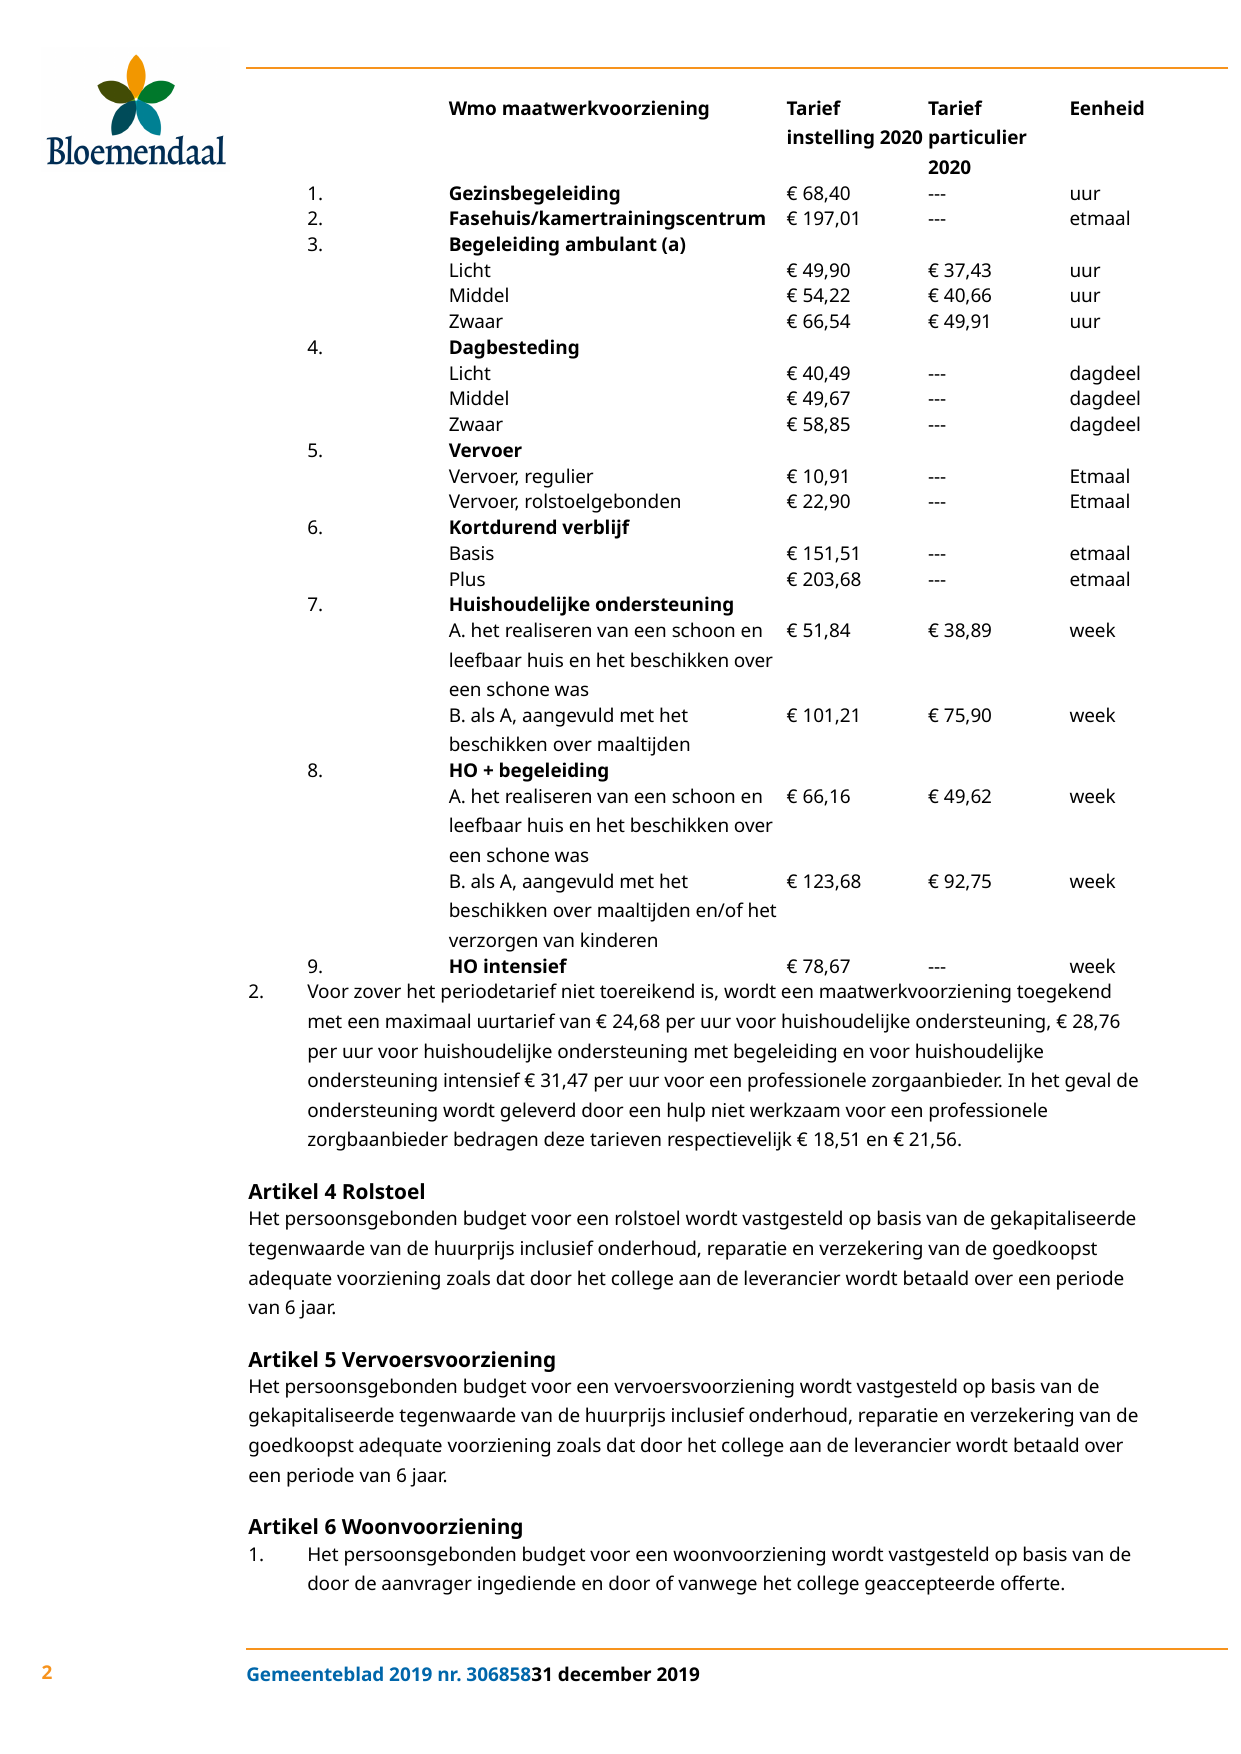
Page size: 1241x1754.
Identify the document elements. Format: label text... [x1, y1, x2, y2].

table_cell Licht [449, 360, 786, 386]
table_cell week [1069, 868, 1211, 953]
table_cell [786, 758, 928, 783]
table_cell --- [928, 206, 1069, 231]
table_cell HO intensief [449, 953, 786, 979]
table_cell € 38,89 [928, 617, 1069, 702]
table_cell Kortdurend verblijf [449, 514, 786, 540]
table_cell Middel [449, 386, 786, 411]
table_cell € 54,22 [786, 283, 928, 308]
table_cell [307, 617, 448, 702]
table_cell --- [928, 360, 1069, 386]
table_cell --- [928, 463, 1069, 488]
table_cell Basis [449, 540, 786, 566]
table_cell 3. [307, 231, 448, 257]
table_cell € 49,90 [786, 257, 928, 283]
table_cell € 49,62 [928, 783, 1069, 868]
table_cell B. als A, aangevuld met het beschikken over maaltijden [449, 702, 786, 757]
table_cell € 101,21 [786, 702, 928, 757]
table_cell € 197,01 [786, 206, 928, 231]
table_cell A. het realiseren van een schoon en leefbaar huis en het beschikken over een schone was [449, 783, 786, 868]
table_cell --- [928, 540, 1069, 566]
table_cell Gezinsbegeleiding [449, 180, 786, 206]
table_cell 8. [307, 758, 448, 783]
table_cell 1. [307, 180, 448, 206]
table_cell [786, 591, 928, 617]
table_cell [928, 591, 1069, 617]
table_cell € 151,51 [786, 540, 928, 566]
table_cell Etmaal [1069, 489, 1211, 514]
table_cell Vervoer [449, 437, 786, 463]
table_cell € 68,40 [786, 180, 928, 206]
table_cell Middel [449, 283, 786, 308]
table_cell Vervoer, regulier [449, 463, 786, 488]
table_cell 5. [307, 437, 448, 463]
table_cell € 78,67 [786, 953, 928, 979]
table_cell € 22,90 [786, 489, 928, 514]
table_cell € 123,68 [786, 868, 928, 953]
text Artikel 4 Rolstoel [248, 1177, 1152, 1206]
table_cell [928, 231, 1069, 257]
table_cell [1069, 591, 1211, 617]
table_cell --- [928, 386, 1069, 411]
table_header Eenheid [1069, 95, 1211, 180]
table_cell A. het realiseren van een schoon en leefbaar huis en het beschikken over een schone was [449, 617, 786, 702]
table_cell --- [928, 489, 1069, 514]
text gekapitaliseerde tegenwaarde van de huurprijs inclusief onderhoud, reparatie en verzekering van de goedkoopst adequate voorziening zoals dat door het college aan de leverancier wordt betaald over een periode van 6 jaar. [248, 1403, 1152, 1488]
table_cell week [1069, 953, 1211, 979]
table_cell B. als A, aangevuld met het beschikken over maaltijden en/of het verzorgen van kinderen [449, 868, 786, 953]
picture [41, 47, 231, 172]
table_cell uur [1069, 180, 1211, 206]
table_cell Dagbesteding [449, 334, 786, 360]
table_cell 2. [307, 206, 448, 231]
table_cell uur [1069, 309, 1211, 334]
list Het persoonsgebonden budget voor een woonvoorziening wordt vastgesteld op basis van de door de aanvrager ingediende en door of vanwege het college geaccepteerde offerte. [248, 1541, 1152, 1596]
table_cell [1069, 758, 1211, 783]
table_cell [307, 411, 448, 437]
table_cell [1069, 437, 1211, 463]
table_cell [928, 758, 1069, 783]
table_cell 6. [307, 514, 448, 540]
table_header [307, 95, 448, 180]
text Artikel 5 Vervoersvoorziening [248, 1345, 1152, 1373]
table_cell [307, 257, 448, 283]
table_cell € 40,66 [928, 283, 1069, 308]
table_cell dagdeel [1069, 386, 1211, 411]
table_cell [307, 463, 448, 488]
table_cell uur [1069, 257, 1211, 283]
table_cell etmaal [1069, 566, 1211, 591]
table_cell [307, 309, 448, 334]
table_header Tarief instelling 2020 [786, 95, 928, 180]
table_cell [307, 283, 448, 308]
table_cell [928, 437, 1069, 463]
table_cell week [1069, 702, 1211, 757]
table_cell etmaal [1069, 206, 1211, 231]
table_cell € 51,84 [786, 617, 928, 702]
table_cell [928, 334, 1069, 360]
table_cell [307, 489, 448, 514]
table_cell week [1069, 617, 1211, 702]
table_cell uur [1069, 283, 1211, 308]
text Artikel 6 Woonvoorziening [248, 1512, 1152, 1541]
table_cell € 49,91 [928, 309, 1069, 334]
table_cell HO + begeleiding [449, 758, 786, 783]
table_cell --- [928, 180, 1069, 206]
table_cell € 58,85 [786, 411, 928, 437]
table_cell --- [928, 411, 1069, 437]
table_cell Begeleiding ambulant (a) [449, 231, 786, 257]
table_cell Vervoer, rolstoelgebonden [449, 489, 786, 514]
text Het persoonsgebonden budget voor een rolstoel wordt vastgesteld op basis van de gekapitaliseerde tegenwaarde van de huurprijs inclusief onderhoud, reparatie en verzekering van de goedkoopst adequate voorziening zoals dat door het college aan de leverancier wordt betaald over een periode van 6 jaar. [248, 1206, 1152, 1320]
table_cell dagdeel [1069, 360, 1211, 386]
table_cell [786, 334, 928, 360]
table_cell --- [928, 566, 1069, 591]
table_cell Plus [449, 566, 786, 591]
table_cell € 40,49 [786, 360, 928, 386]
table_cell [307, 540, 448, 566]
table_cell € 10,91 [786, 463, 928, 488]
table_cell € 66,54 [786, 309, 928, 334]
table_cell Etmaal [1069, 463, 1211, 488]
table_cell Licht [449, 257, 786, 283]
table_cell [786, 437, 928, 463]
table_cell € 203,68 [786, 566, 928, 591]
table_cell 4. [307, 334, 448, 360]
table_cell [307, 566, 448, 591]
table_cell [307, 868, 448, 953]
table_cell [307, 360, 448, 386]
table_cell etmaal [1069, 540, 1211, 566]
table_cell € 75,90 [928, 702, 1069, 757]
table_cell [307, 702, 448, 757]
table_cell [928, 514, 1069, 540]
table_cell Huishoudelijke ondersteuning [449, 591, 786, 617]
table_cell [307, 783, 448, 868]
table_cell Zwaar [449, 411, 786, 437]
table_header Wmo maatwerkvoorziening [449, 95, 786, 180]
table_cell € 49,67 [786, 386, 928, 411]
table_cell € 92,75 [928, 868, 1069, 953]
table_cell 9. [307, 953, 448, 979]
table_cell [786, 514, 928, 540]
text Het persoonsgebonden budget voor een vervoersvoorziening wordt vastgesteld op basis van de [248, 1373, 1152, 1399]
table_cell [1069, 514, 1211, 540]
table_cell dagdeel [1069, 411, 1211, 437]
table_cell week [1069, 783, 1211, 868]
table_cell € 66,16 [786, 783, 928, 868]
table_cell Zwaar [449, 309, 786, 334]
table_header Tarief particulier 2020 [928, 95, 1069, 180]
table_cell [1069, 231, 1211, 257]
table_cell € 37,43 [928, 257, 1069, 283]
table_cell 7. [307, 591, 448, 617]
table_cell [1069, 334, 1211, 360]
table_cell --- [928, 953, 1069, 979]
table_cell [307, 386, 448, 411]
table_cell [786, 231, 928, 257]
table_cell Fasehuis/kamertrainingscentrum [449, 206, 786, 231]
list Voor zover het periodetarief niet toereikend is, wordt een maatwerkvoorziening toegekend met een maximaal uurtarief van € 24,68 per uur voor huishoudelijke ondersteuning, € 28,76 per uur voor huishoudelijke ondersteuning met begeleiding en voor huishoudelijke ondersteuning intensief € 31,47 per uur voor een professionele zorgaanbieder. In het geval de ondersteuning wordt geleverd door een hulp niet werkzaam voor een professionele zorgbaanbieder bedragen deze tarieven respectievelijk € 18,51 en € 21,56. [248, 979, 1152, 1152]
